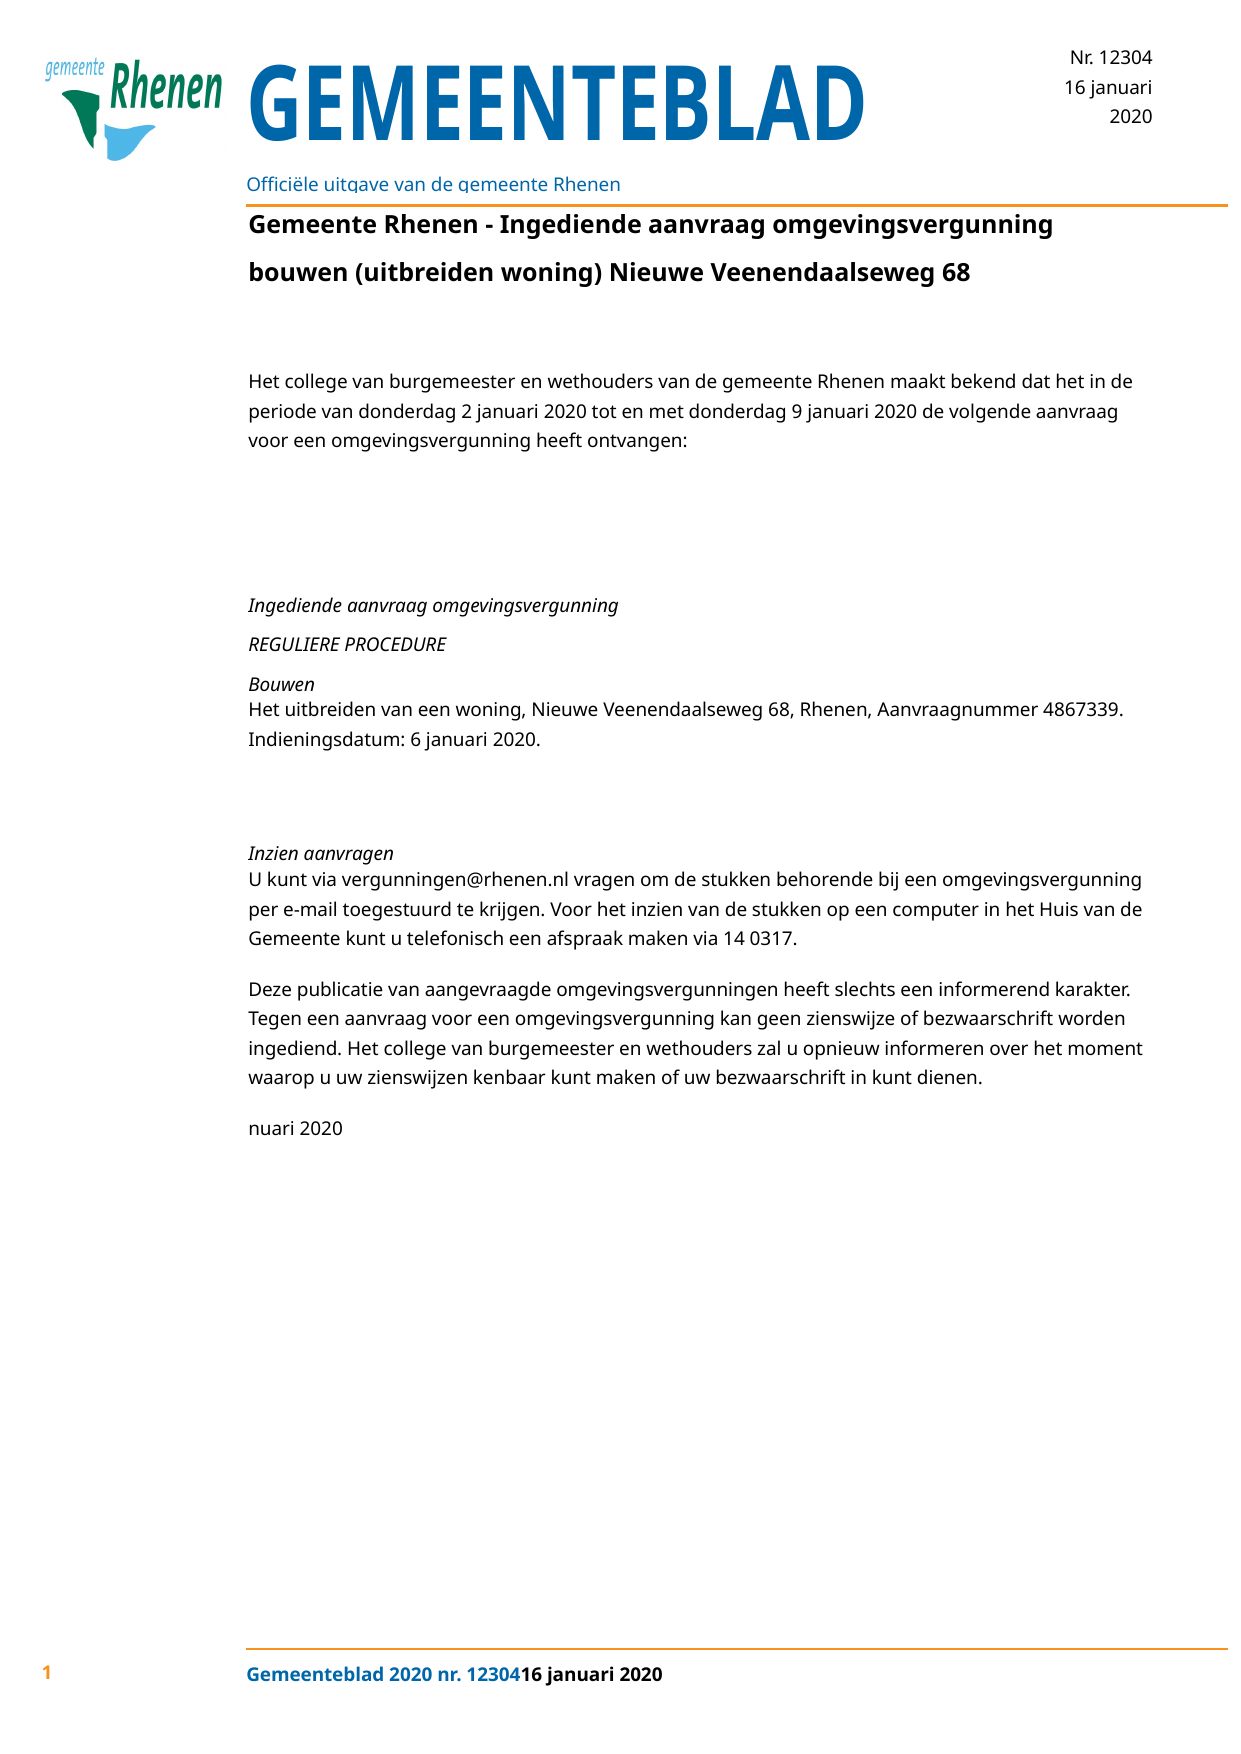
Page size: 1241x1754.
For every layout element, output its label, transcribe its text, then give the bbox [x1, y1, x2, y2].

text Bouwen [248, 671, 1152, 697]
text Het college van burgemeester en wethouders van de gemeente Rhenen maakt bekend dat het in de periode van donderdag 2 januari 2020 tot en met donderdag 9 januari 2020 de volgende aanvraag voor een omgevingsvergunning heeft ontvangen: [248, 368, 1152, 453]
text Deze publicatie van aangevraagde omgevingsvergunningen heeft slechts een informerend karakter. Tegen een aanvraag voor een omgevingsvergunning kan geen zienswijze of bezwaarschrift worden ingediend. Het college van burgemeester en wethouders zal u opnieuw informeren over het moment waarop u uw zienswijzen kenbaar kunt maken of uw bezwaarschrift in kunt dienen. [248, 976, 1152, 1090]
picture [41, 47, 231, 172]
text Het uitbreiden van een woning, Nieuwe Veenendaalseweg 68, Rhenen, Aanvraagnummer 4867339. Indieningsdatum: 6 januari 2020. [248, 697, 1152, 752]
text REGULIERE PROCEDURE [248, 632, 1152, 657]
text nuari 2020 [248, 1115, 1152, 1141]
text Ingediende aanvraag omgevingsvergunning [248, 592, 1152, 618]
text U kunt via vergunningen@rhenen.nl vragen om de stukken behorende bij een omgevingsvergunning per e-mail toegestuurd te krijgen. Voor het inzien van de stukken op een computer in het Huis van de Gemeente kunt u telefonisch een afspraak maken via 14 0317. [248, 866, 1152, 951]
text Inzien aanvragen [248, 841, 1152, 866]
text Gemeente Rhenen - Ingediende aanvraag omgevingsvergunning bouwen (uitbreiden woning) Nieuwe Veenendaalseweg 68 [248, 207, 1152, 288]
